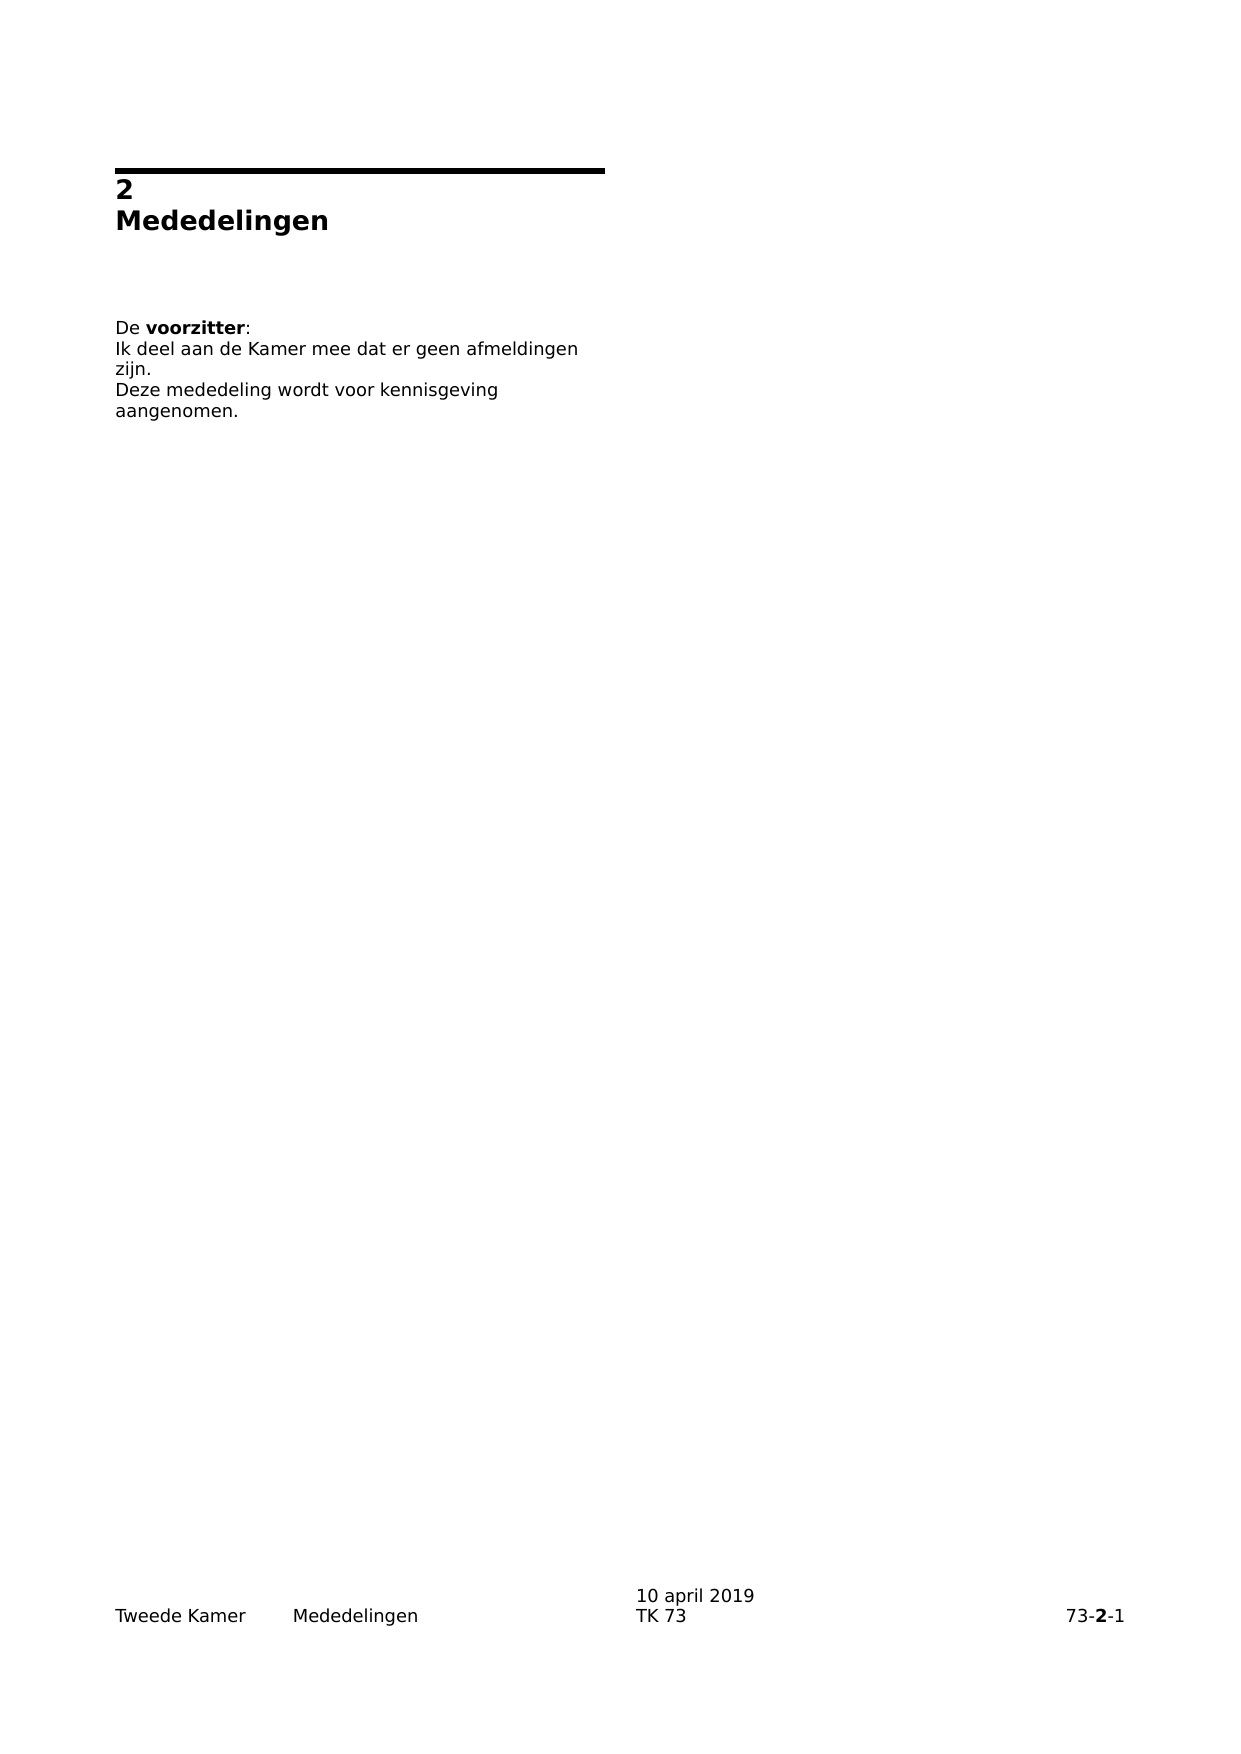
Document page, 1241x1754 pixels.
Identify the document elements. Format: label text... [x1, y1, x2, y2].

text De voorzitter: [115, 318, 605, 338]
text Ik deel aan de Kamer mee dat er geen afmeldingen zijn. [115, 338, 605, 380]
text Deze mededeling wordt voor kennisgeving aangenomen. [115, 380, 605, 422]
title 2 Mededelingen [115, 174, 605, 237]
